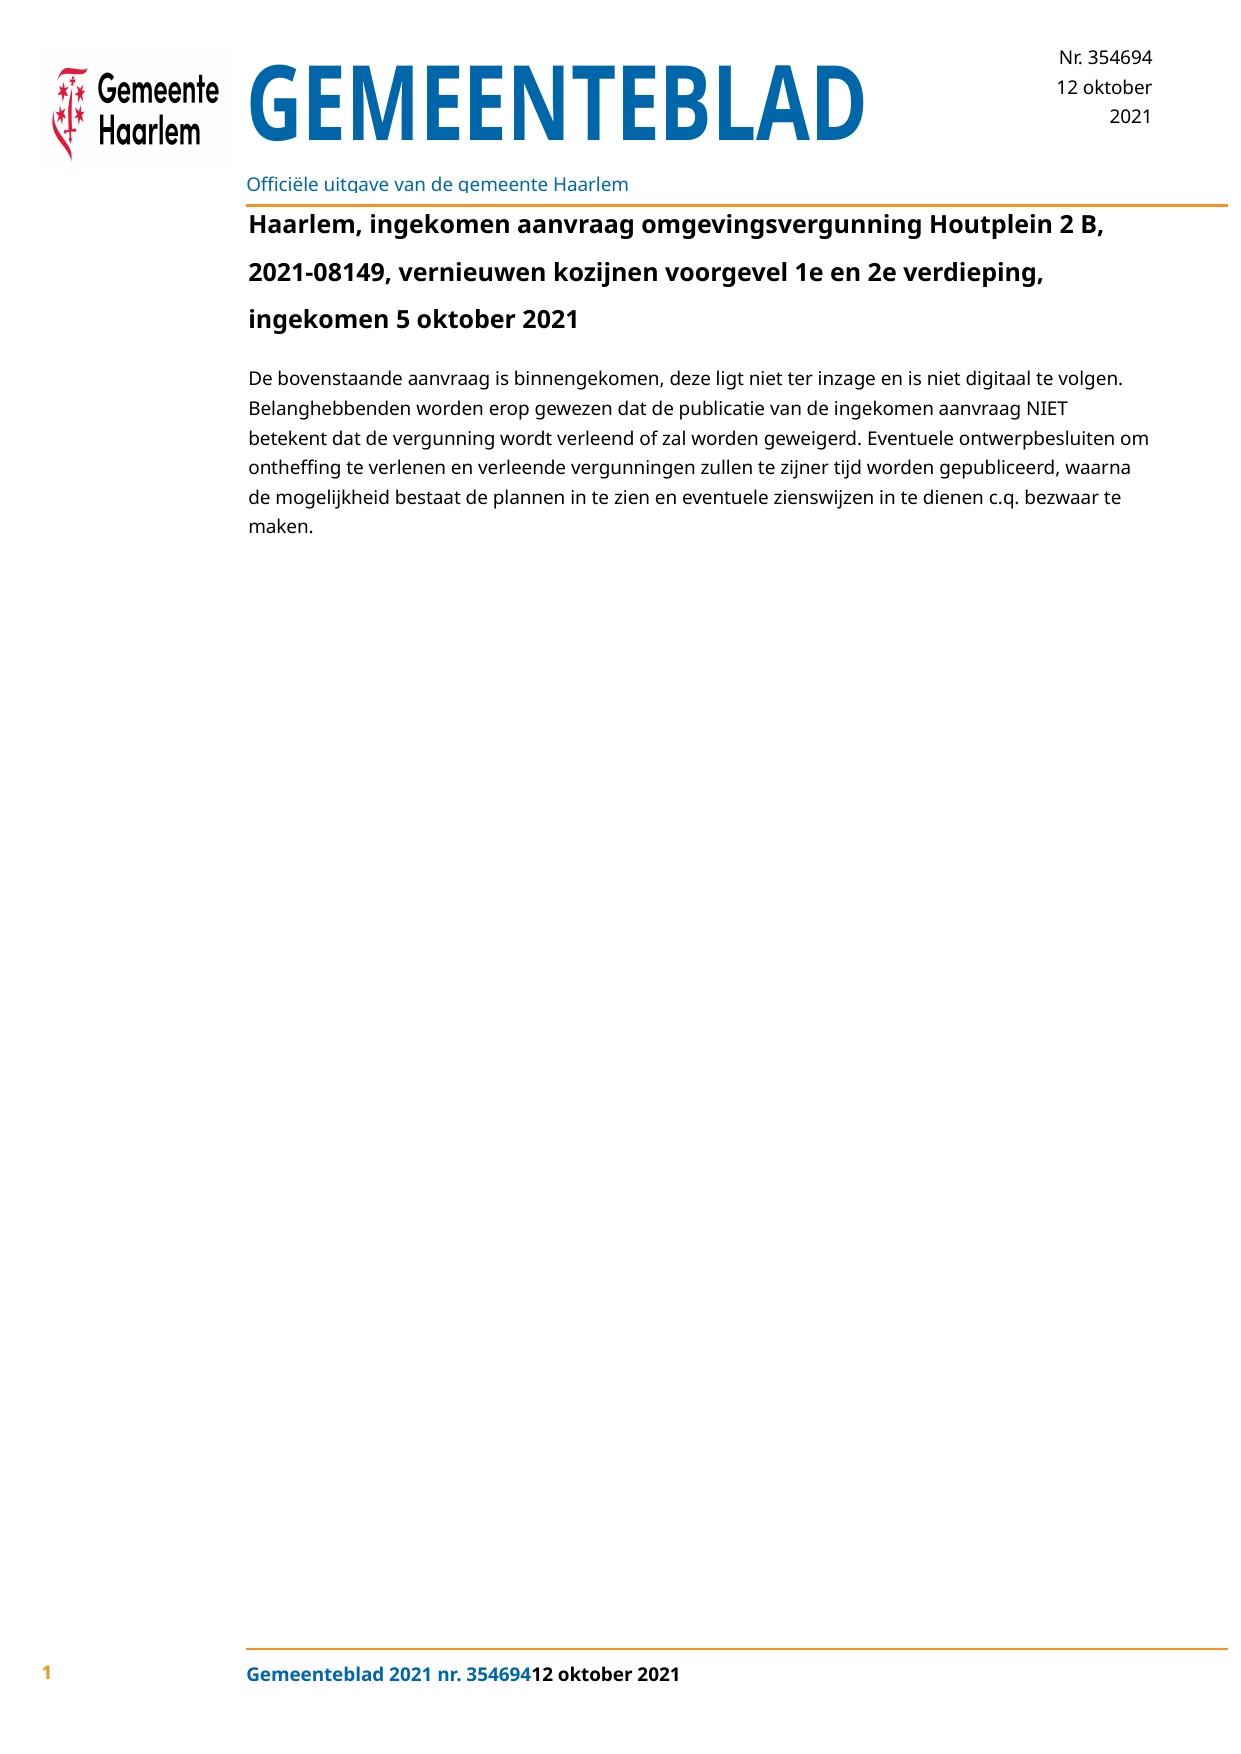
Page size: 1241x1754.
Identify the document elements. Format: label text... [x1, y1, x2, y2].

text Haarlem, ingekomen aanvraag omgevingsvergunning Houtplein 2 B, 2021-08149, vernieuwen kozijnen voorgevel 1e en 2e verdieping, ingekomen 5 oktober 2021 [248, 207, 1152, 336]
text De bovenstaande aanvraag is binnengekomen, deze ligt niet ter inzage en is niet digitaal te volgen. Belanghebbenden worden erop gewezen dat de publicatie van de ingekomen aanvraag NIET betekent dat de vergunning wordt verleend of zal worden geweigerd. Eventuele ontwerpbesluiten om ontheffing te verlenen en verleende vergunningen zullen te zijner tijd worden gepubliceerd, waarna de mogelijkheid bestaat de plannen in te zien en eventuele zienswijzen in te dienen c.q. bezwaar te maken. [248, 366, 1152, 539]
picture [41, 47, 231, 172]
